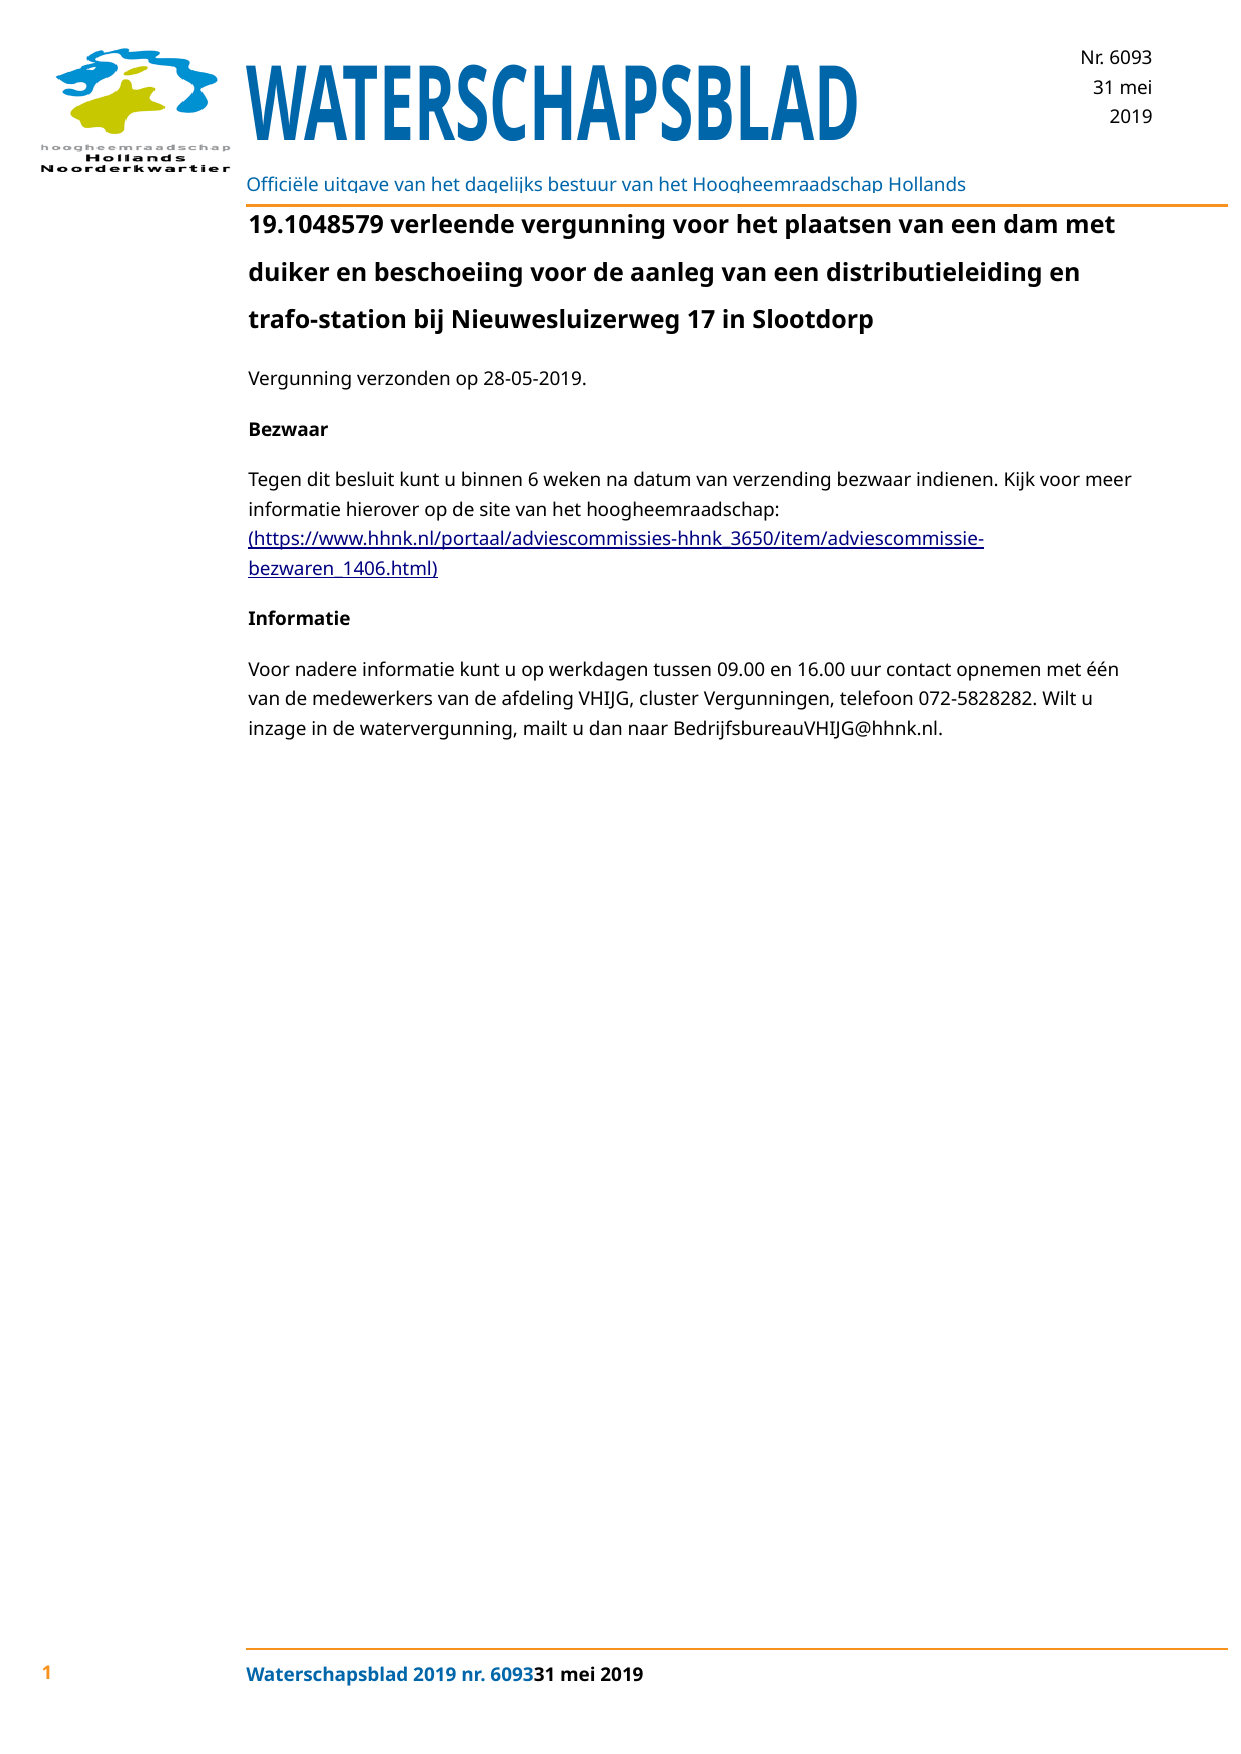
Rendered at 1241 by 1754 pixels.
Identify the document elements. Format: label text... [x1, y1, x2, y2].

text Informatie [248, 606, 1152, 631]
text Voor nadere informatie kunt u op werkdagen tussen 09.00 en 16.00 uur contact opnemen met één van de medewerkers van de afdeling VHIJG, cluster Vergunningen, telefoon 072-5828282. Wilt u inzage in de watervergunning, mailt u dan naar BedrijfsbureauVHIJG@hhnk.nl. [248, 656, 1152, 741]
text Bezwaar [248, 416, 1152, 442]
text 19.1048579 verleende vergunning voor het plaatsen van een dam met duiker en beschoeiing voor de aanleg van een distributieleiding en trafo-station bij Nieuwesluizerweg 17 in Slootdorp [248, 207, 1152, 336]
text Tegen dit besluit kunt u binnen 6 weken na datum van verzending bezwaar indienen. Kijk voor meer informatie hierover op de site van het hoogheemraadschap: (https://www.hhnk.nl/portaal/adviescommissies-hhnk_3650/item/adviescommissie-bezwaren_1406.html) [248, 466, 1152, 581]
picture [41, 47, 231, 172]
text Vergunning verzonden op 28-05-2019. [248, 366, 1152, 391]
